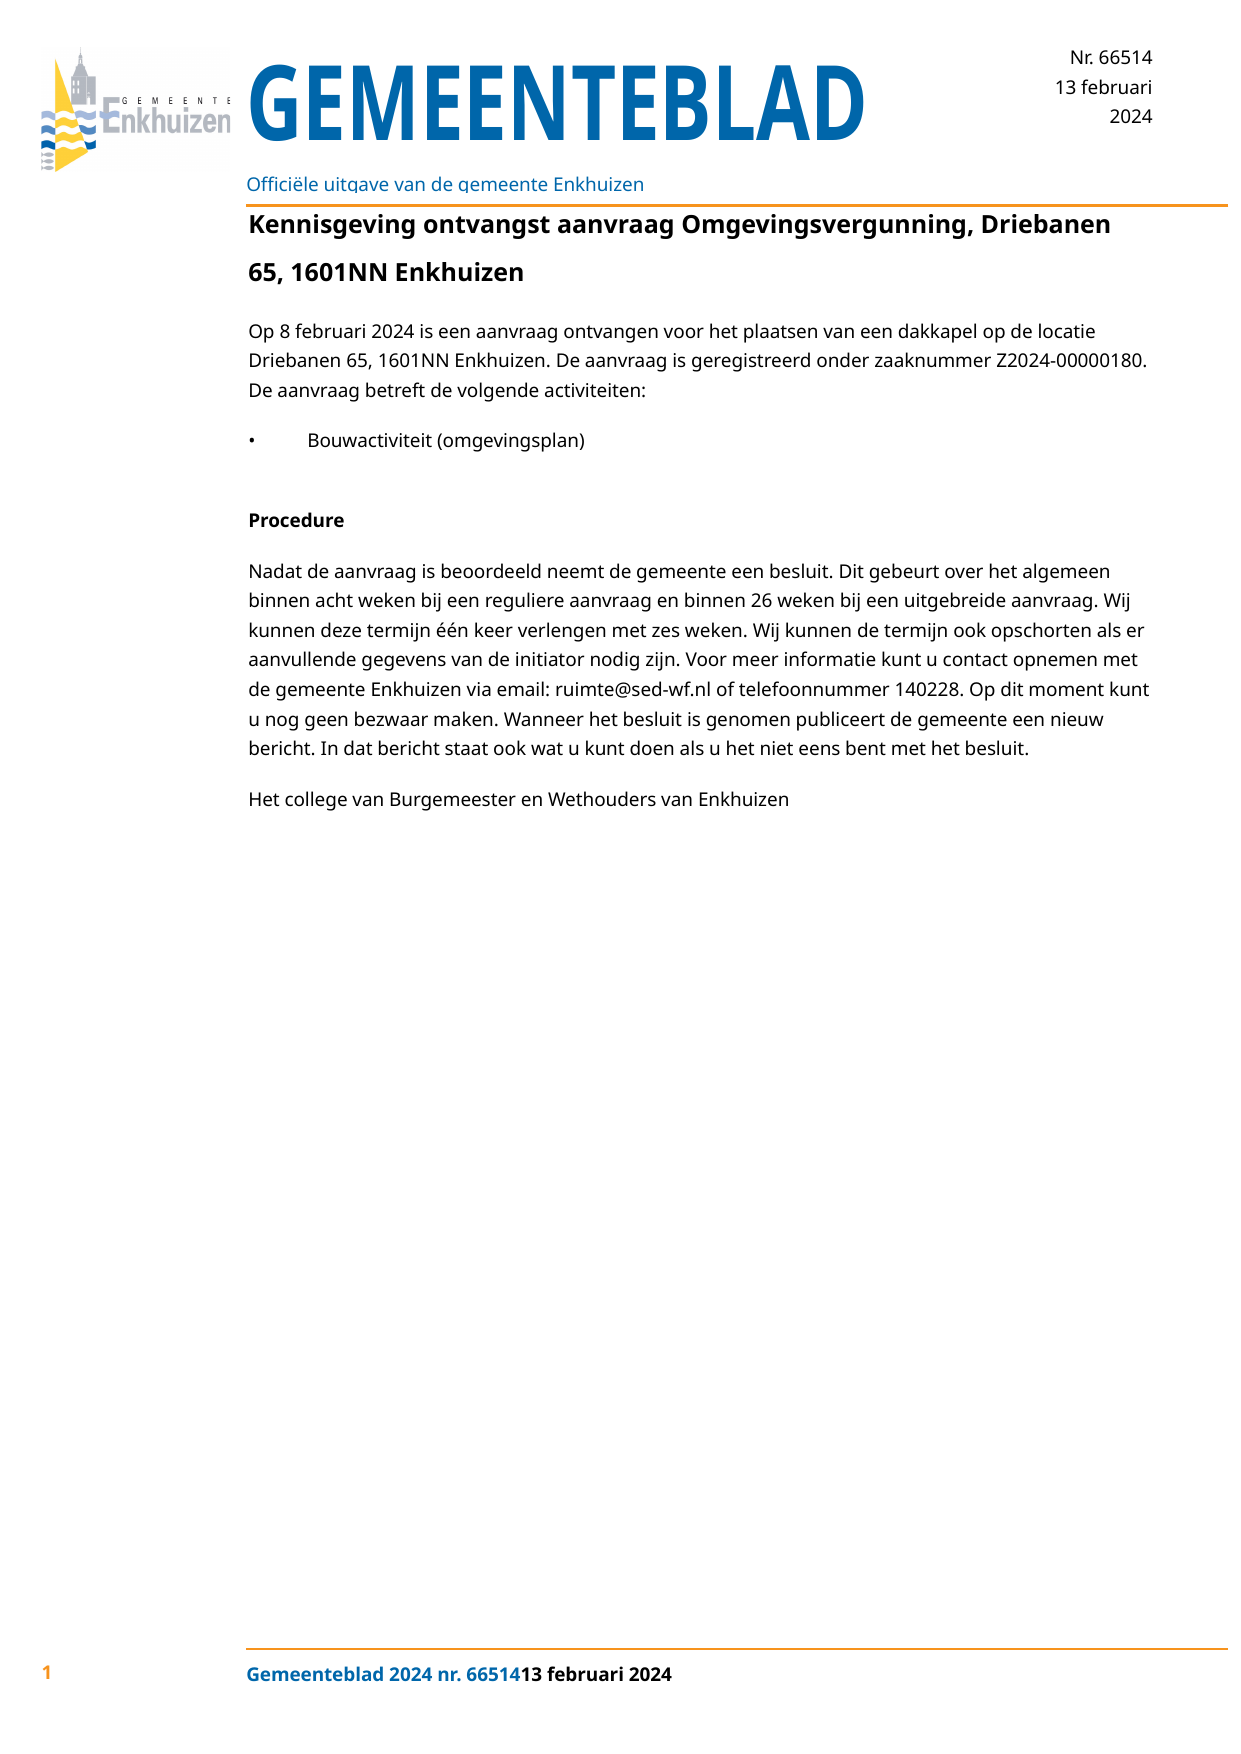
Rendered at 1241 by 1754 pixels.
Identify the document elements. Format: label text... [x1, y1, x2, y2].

text Kennisgeving ontvangst aanvraag Omgevingsvergunning, Driebanen 65, 1601NN Enkhuizen [248, 207, 1152, 288]
text Het college van Burgemeester en Wethouders van Enkhuizen [248, 786, 1152, 812]
list Bouwactiviteit (omgevingsplan) [248, 427, 1152, 453]
text Nadat de aanvraag is beoordeeld neemt de gemeente een besluit. Dit gebeurt over het algemeen binnen acht weken bij een reguliere aanvraag en binnen 26 weken bij een uitgebreide aanvraag. Wij kunnen deze termijn één keer verlengen met zes weken. Wij kunnen de termijn ook opschorten als er aanvullende gegevens van de initiator nodig zijn. Voor meer informatie kunt u contact opnemen met de gemeente Enkhuizen via email: ruimte@sed-wf.nl of telefoonnummer 140228. Op dit moment kunt u nog geen bezwaar maken. Wanneer het besluit is genomen publiceert de gemeente een nieuw bericht. In dat bericht staat ook wat u kunt doen als u het niet eens bent met het besluit. [248, 558, 1152, 761]
picture [41, 47, 231, 172]
text Op 8 februari 2024 is een aanvraag ontvangen voor het plaatsen van een dakkapel op de locatie Driebanen 65, 1601NN Enkhuizen. De aanvraag is geregistreerd onder zaaknummer Z2024-00000180. De aanvraag betreft de volgende activiteiten: [248, 318, 1152, 403]
text Procedure [248, 507, 1152, 533]
